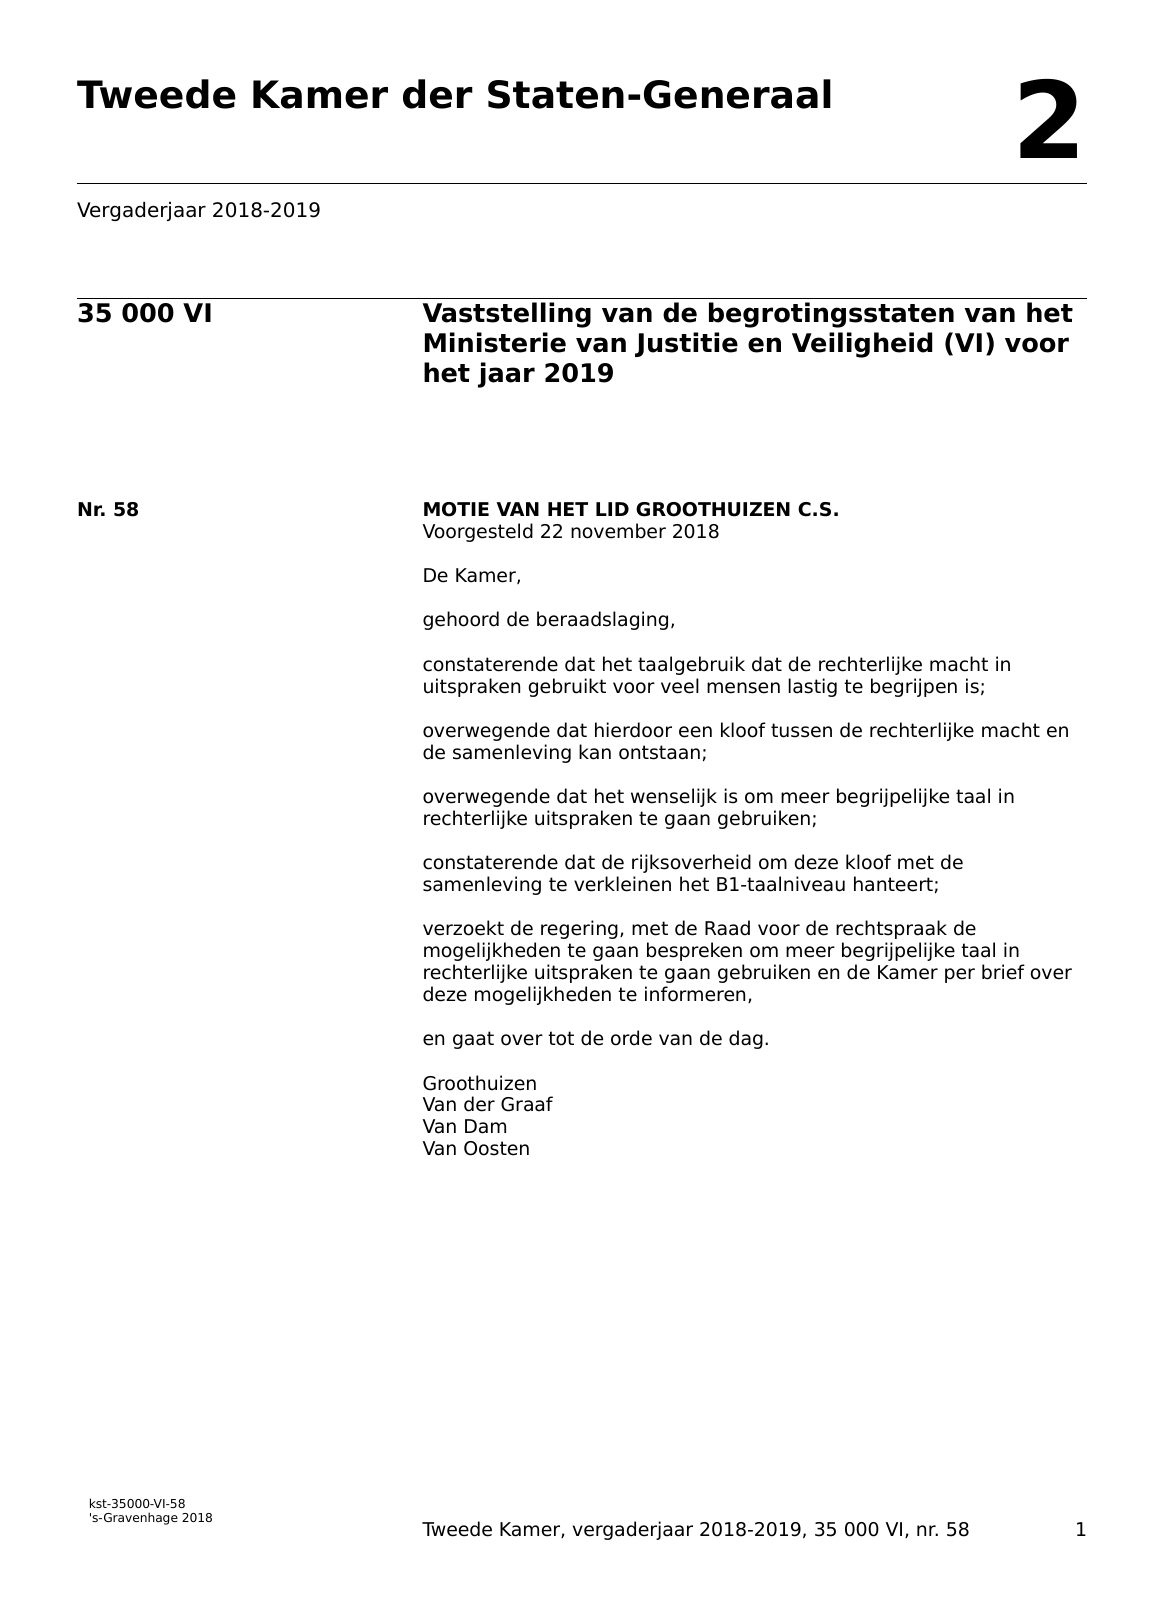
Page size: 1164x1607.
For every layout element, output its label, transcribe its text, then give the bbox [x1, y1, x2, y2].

text Voorgesteld 22 november 2018 [422, 521, 1087, 543]
text Van Oosten [422, 1138, 1087, 1160]
text overwegende dat hierdoor een kloof tussen de rechterlijke macht en de samenleving kan ontstaan; [422, 720, 1087, 764]
text en gaat over tot de orde van de dag. [422, 1028, 1087, 1050]
subtitle 35 000 VI Vaststelling van de begrotingsstaten van het Ministerie van Justitie en Veiligheid (VI) voor het jaar 2019 [77, 299, 1087, 388]
table_header Tweede Kamer der Staten-Generaal [77, 59, 886, 183]
text Van Dam [422, 1116, 1087, 1138]
table_header 2 [886, 59, 1087, 183]
text gehoord de beraadslaging, [422, 609, 1087, 631]
text verzoekt de regering, met de Raad voor de rechtspraak de mogelijkheden te gaan bespreken om meer begrijpelijke taal in rechterlijke uitspraken te gaan gebruiken en de Kamer per brief over deze mogelijkheden te informeren, [422, 918, 1087, 1006]
text constaterende dat de rijksoverheid om deze kloof met de samenleving te verkleinen het B1-taalniveau hanteert; [422, 852, 1087, 896]
text overwegende dat het wenselijk is om meer begrijpelijke taal in rechterlijke uitspraken te gaan gebruiken; [422, 786, 1087, 830]
text Van der Graaf [422, 1094, 1087, 1116]
text Groothuizen [422, 1072, 1087, 1094]
text kst-35000-VI-58 [88, 1497, 323, 1511]
subtitle Nr. 58 MOTIE VAN HET LID GROOTHUIZEN C.S. [77, 499, 1087, 521]
table_cell Vergaderjaar 2018-2019 [77, 184, 1087, 298]
text De Kamer, [422, 565, 1087, 587]
text 's-Gravenhage 2018 [88, 1511, 323, 1525]
text constaterende dat het taalgebruik dat de rechterlijke macht in uitspraken gebruikt voor veel mensen lastig te begrijpen is; [422, 653, 1087, 697]
